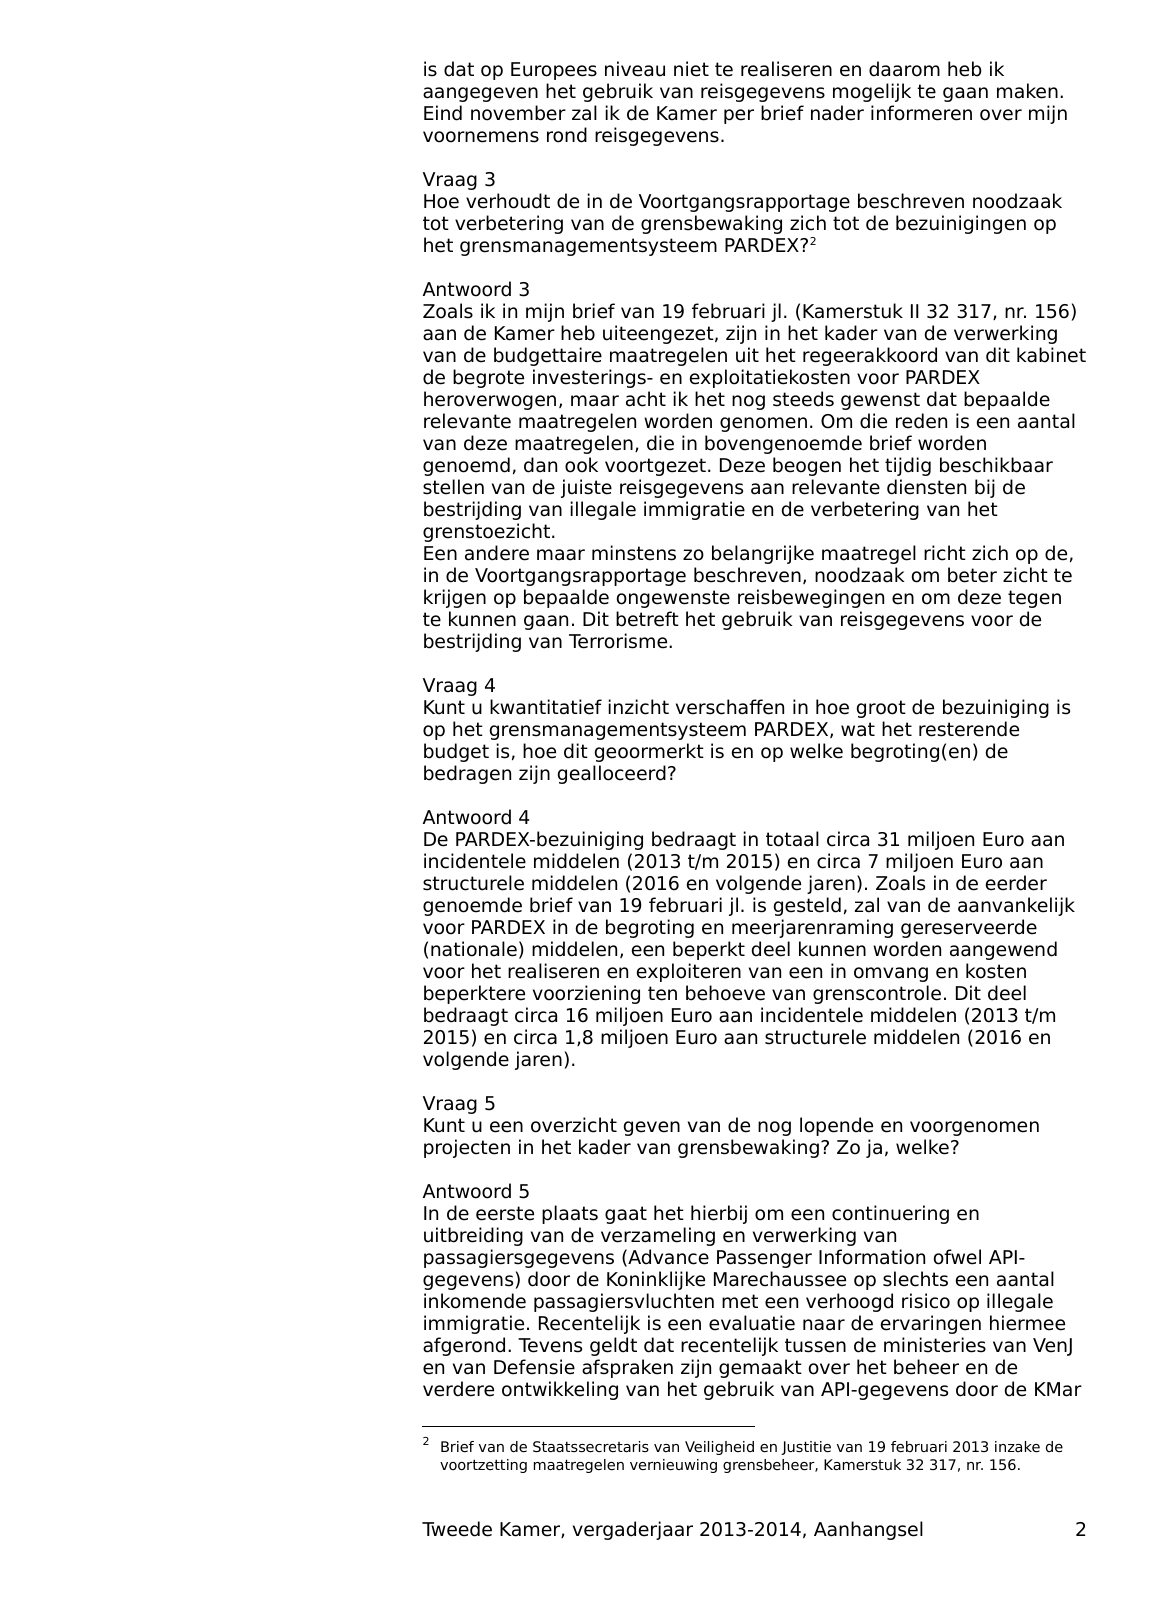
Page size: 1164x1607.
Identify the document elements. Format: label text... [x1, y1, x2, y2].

text Brief van de Staatssecretaris van Veiligheid en Justitie van 19 februari 2013 inzake de voortzetting maatregelen vernieuwing grensbeheer, Kamerstuk 32 317, nr. 156. [422, 1435, 1087, 1474]
text Antwoord 4 [422, 807, 1087, 829]
text Zoals ik in mijn brief van 19 februari jl. (Kamerstuk II 32 317, nr. 156) aan de Kamer heb uiteengezet, zijn in het kader van de verwerking van de budgettaire maatregelen uit het regeerakkoord van dit kabinet de begrote investerings- en exploitatiekosten voor PARDEX heroverwogen, maar acht ik het nog steeds gewenst dat bepaalde relevante maatregelen worden genomen. Om die reden is een aantal van deze maatregelen, die in bovengenoemde brief worden genoemd, dan ook voortgezet. Deze beogen het tijdig beschikbaar stellen van de juiste reisgegevens aan relevante diensten bij de bestrijding van illegale immigratie en de verbetering van het grenstoezicht. [422, 301, 1087, 543]
text is dat op Europees niveau niet te realiseren en daarom heb ik aangegeven het gebruik van reisgegevens mogelijk te gaan maken. Eind november zal ik de Kamer per brief nader informeren over mijn voornemens rond reisgegevens. [422, 59, 1087, 147]
text Hoe verhoudt de in de Voortgangsrapportage beschreven noodzaak tot verbetering van de grensbewaking zich tot de bezuinigingen op het grensmanagementsysteem PARDEX? [422, 191, 1087, 257]
text Een andere maar minstens zo belangrijke maatregel richt zich op de, in de Voortgangsrapportage beschreven, noodzaak om beter zicht te krijgen op bepaalde ongewenste reisbewegingen en om deze tegen te kunnen gaan. Dit betreft het gebruik van reisgegevens voor de bestrijding van Terrorisme. [422, 543, 1087, 653]
text De PARDEX-bezuiniging bedraagt in totaal circa 31 miljoen Euro aan incidentele middelen (2013 t/m 2015) en circa 7 miljoen Euro aan structurele middelen (2016 en volgende jaren). Zoals in de eerder genoemde brief van 19 februari jl. is gesteld, zal van de aanvankelijk voor PARDEX in de begroting en meerjarenraming gereserveerde (nationale) middelen, een beperkt deel kunnen worden aangewend voor het realiseren en exploiteren van een in omvang en kosten beperktere voorziening ten behoeve van grenscontrole. Dit deel bedraagt circa 16 miljoen Euro aan incidentele middelen (2013 t/m 2015) en circa 1,8 miljoen Euro aan structurele middelen (2016 en volgende jaren). [422, 829, 1087, 1071]
text In de eerste plaats gaat het hierbij om een continuering en uitbreiding van de verzameling en verwerking van passagiersgegevens (Advance Passenger Information ofwel API-gegevens) door de Koninklijke Marechaussee op slechts een aantal inkomende passagiersvluchten met een verhoogd risico op illegale immigratie. Recentelijk is een evaluatie naar de ervaringen hiermee afgerond. Tevens geldt dat recentelijk tussen de ministeries van VenJ en van Defensie afspraken zijn gemaakt over het beheer en de verdere ontwikkeling van het gebruik van API-gegevens door de KMar [422, 1203, 1087, 1401]
text Vraag 5 [422, 1093, 1087, 1115]
text Antwoord 5 [422, 1181, 1087, 1203]
text Vraag 3 [422, 169, 1087, 191]
text Vraag 4 [422, 675, 1087, 697]
text Kunt u een overzicht geven van de nog lopende en voorgenomen projecten in het kader van grensbewaking? Zo ja, welke? [422, 1115, 1087, 1159]
text Kunt u kwantitatief inzicht verschaffen in hoe groot de bezuiniging is op het grensmanagementsysteem PARDEX, wat het resterende budget is, hoe dit geoormerkt is en op welke begroting(en) de bedragen zijn gealloceerd? [422, 697, 1087, 785]
text Antwoord 3 [422, 279, 1087, 301]
